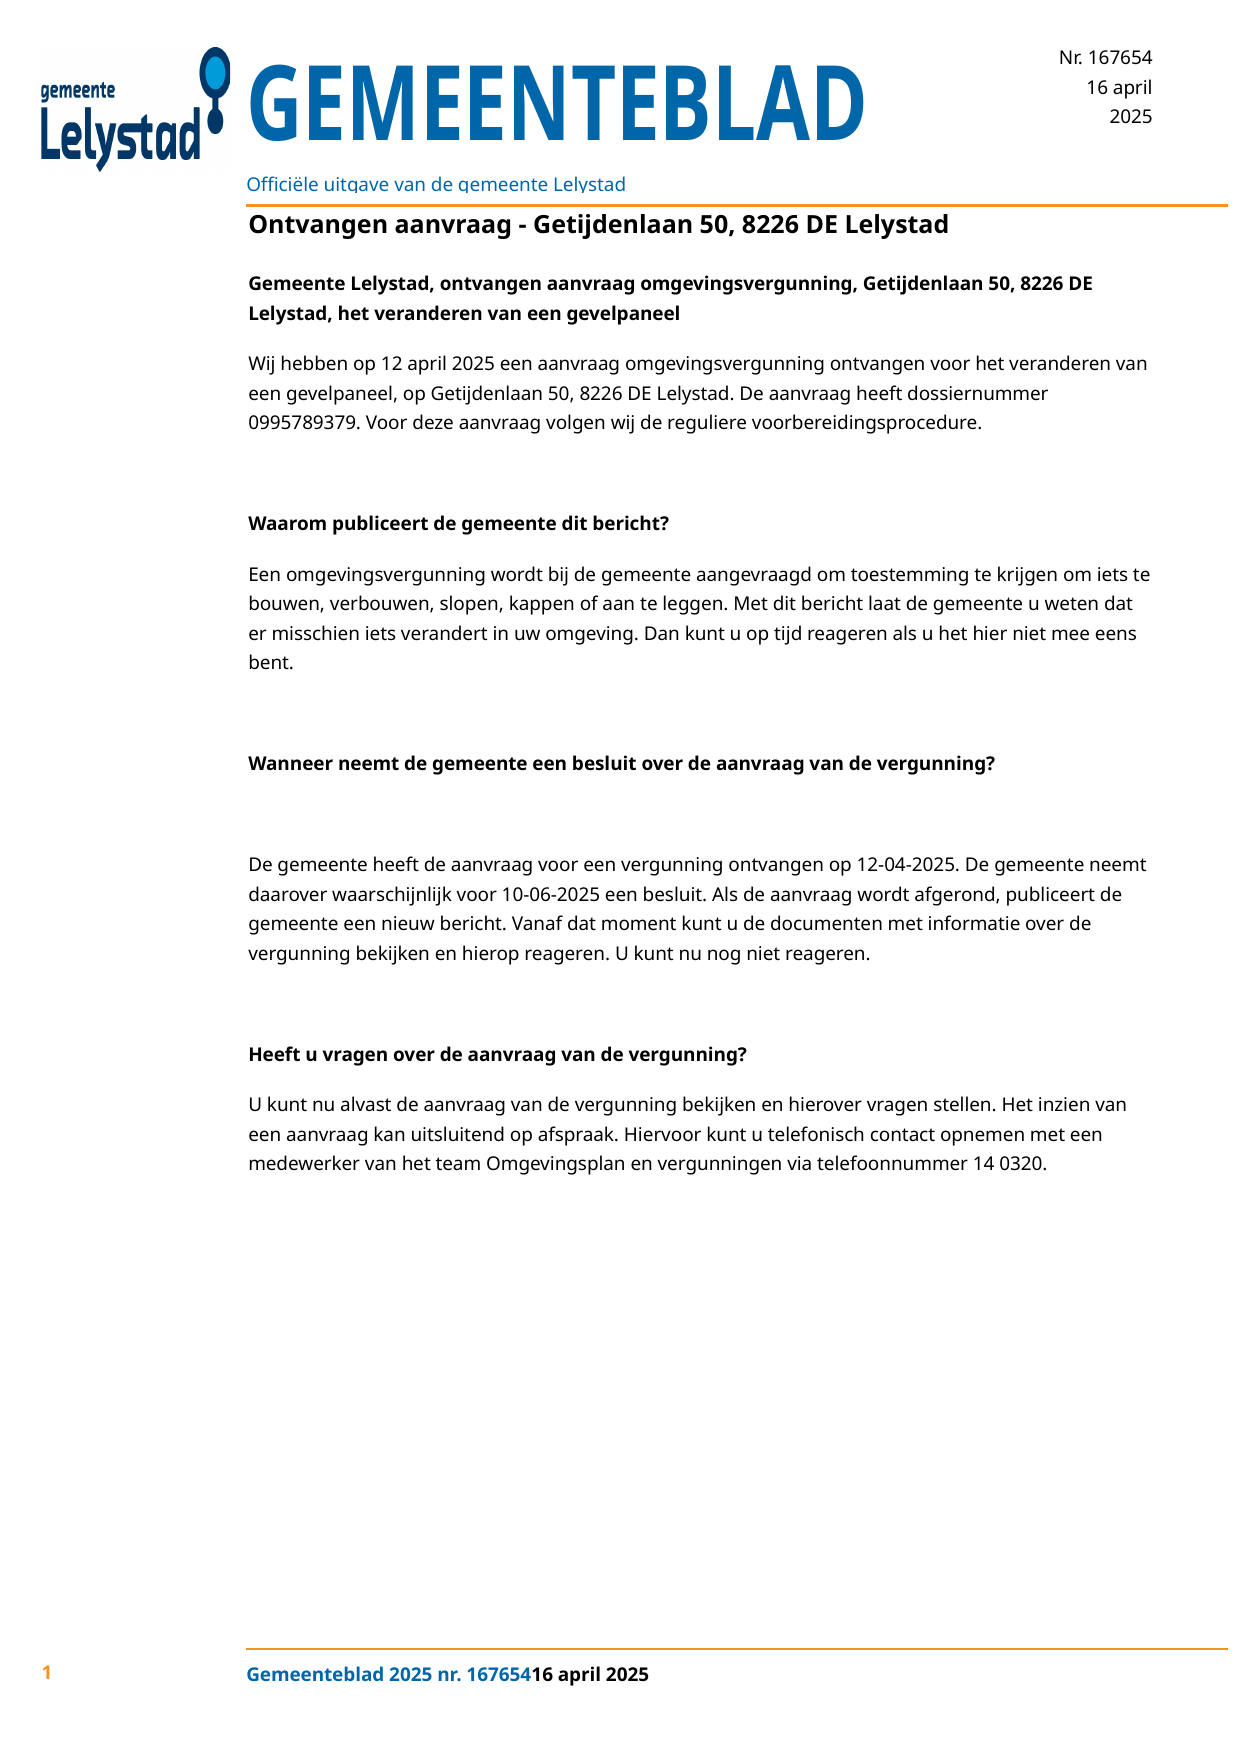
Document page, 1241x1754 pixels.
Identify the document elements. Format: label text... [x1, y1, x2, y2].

text Wij hebben op 12 april 2025 een aanvraag omgevingsvergunning ontvangen voor het veranderen van een gevelpaneel, op Getijdenlaan 50, 8226 DE Lelystad. De aanvraag heeft dossiernummer 0995789379. Voor deze aanvraag volgen wij de reguliere voorbereidingsprocedure. [248, 350, 1152, 435]
text Gemeente Lelystad, ontvangen aanvraag omgevingsvergunning, Getijdenlaan 50, 8226 DE Lelystad, het veranderen van een gevelpaneel [248, 270, 1152, 326]
text De gemeente heeft de aanvraag voor een vergunning ontvangen op 12-04-2025. De gemeente neemt daarover waarschijnlijk voor 10-06-2025 een besluit. Als de aanvraag wordt afgerond, publiceert de gemeente een nieuw bericht. Vanaf dat moment kunt u de documenten met informatie over de vergunning bekijken en hierop reageren. U kunt nu nog niet reageren. [248, 851, 1152, 966]
text Heeft u vragen over de aanvraag van de vergunning? [248, 1041, 1152, 1066]
text U kunt nu alvast de aanvraag van de vergunning bekijken en hierover vragen stellen. Het inzien van een aanvraag kan uitsluitend op afspraak. Hiervoor kunt u telefonisch contact opnemen met een medewerker van het team Omgevingsplan en vergunningen via telefoonnummer 14 0320. [248, 1091, 1152, 1176]
picture [41, 47, 231, 172]
text Wanneer neemt de gemeente een besluit over de aanvraag van de vergunning? [248, 750, 1152, 776]
text Een omgevingsvergunning wordt bij de gemeente aangevraagd om toestemming te krijgen om iets te bouwen, verbouwen, slopen, kappen of aan te leggen. Met dit bericht laat de gemeente u weten dat er misschien iets verandert in uw omgeving. Dan kunt u op tijd reageren als u het hier niet mee eens bent. [248, 561, 1152, 675]
text Ontvangen aanvraag - Getijdenlaan 50, 8226 DE Lelystad [248, 207, 1152, 241]
text Waarom publiceert de gemeente dit bericht? [248, 510, 1152, 536]
